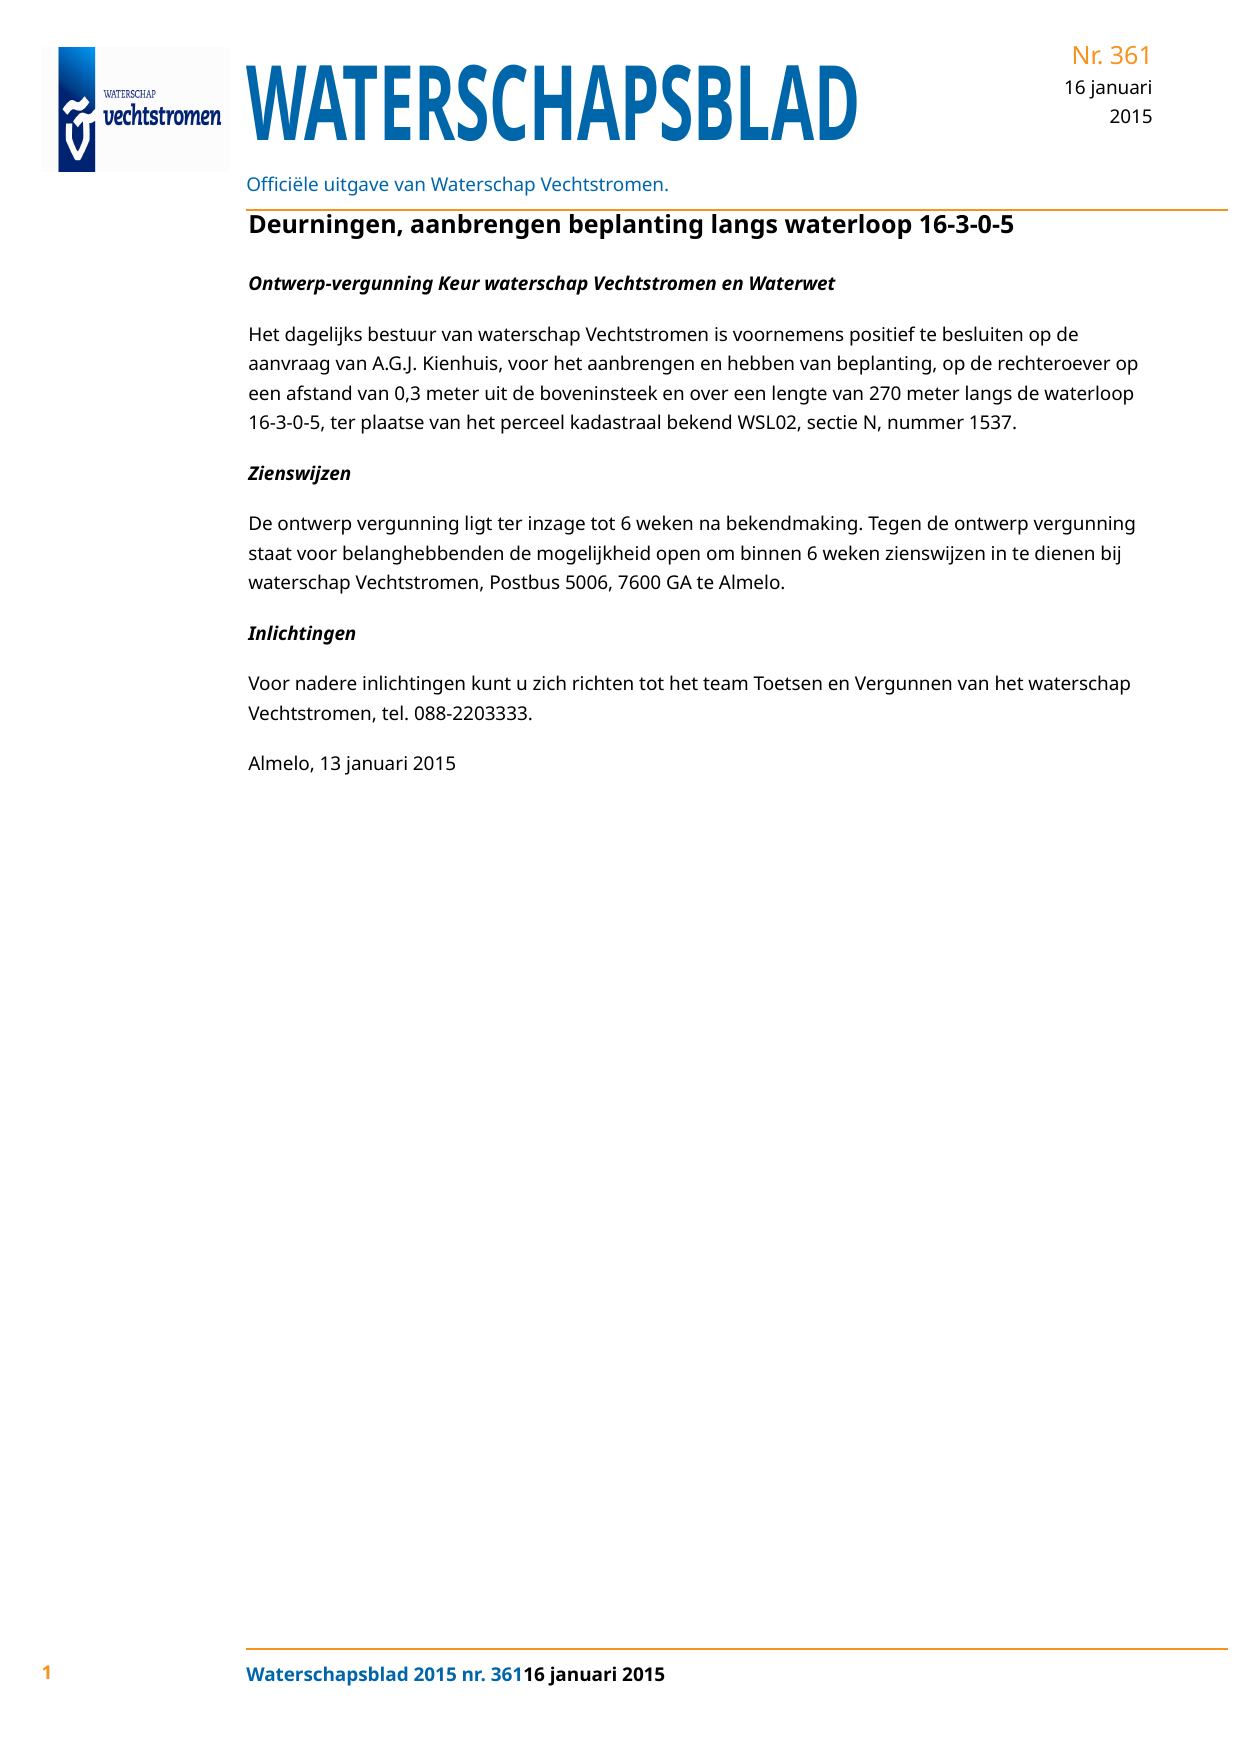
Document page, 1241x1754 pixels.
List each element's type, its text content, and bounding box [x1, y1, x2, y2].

text Inlichtingen [248, 620, 1152, 646]
text Almelo, 13 januari 2015 [248, 750, 1152, 776]
text De ontwerp vergunning ligt ter inzage tot 6 weken na bekendmaking. Tegen de ontwerp vergunning staat voor belanghebbenden de mogelijkheid open om binnen 6 weken zienswijzen in te dienen bij waterschap Vechtstromen, Postbus 5006, 7600 GA te Almelo. [248, 510, 1152, 595]
text Voor nadere inlichtingen kunt u zich richten tot het team Toetsen en Vergunnen van het waterschap Vechtstromen, tel. 088-2203333. [248, 670, 1152, 726]
text Zienswijzen [248, 460, 1152, 486]
text Ontwerp-vergunning Keur waterschap Vechtstromen en Waterwet [248, 270, 1152, 296]
picture [41, 47, 231, 172]
text Het dagelijks bestuur van waterschap Vechtstromen is voornemens positief te besluiten op de aanvraag van A.G.J. Kienhuis, voor het aanbrengen en hebben van beplanting, op de rechteroever op een afstand van 0,3 meter uit de boveninsteek en over een lengte van 270 meter langs de waterloop 16-3-0-5, ter plaatse van het perceel kadastraal bekend WSL02, sectie N, nummer 1537. [248, 321, 1152, 435]
text Deurningen, aanbrengen beplanting langs waterloop 16-3-0-5 [248, 211, 1152, 241]
